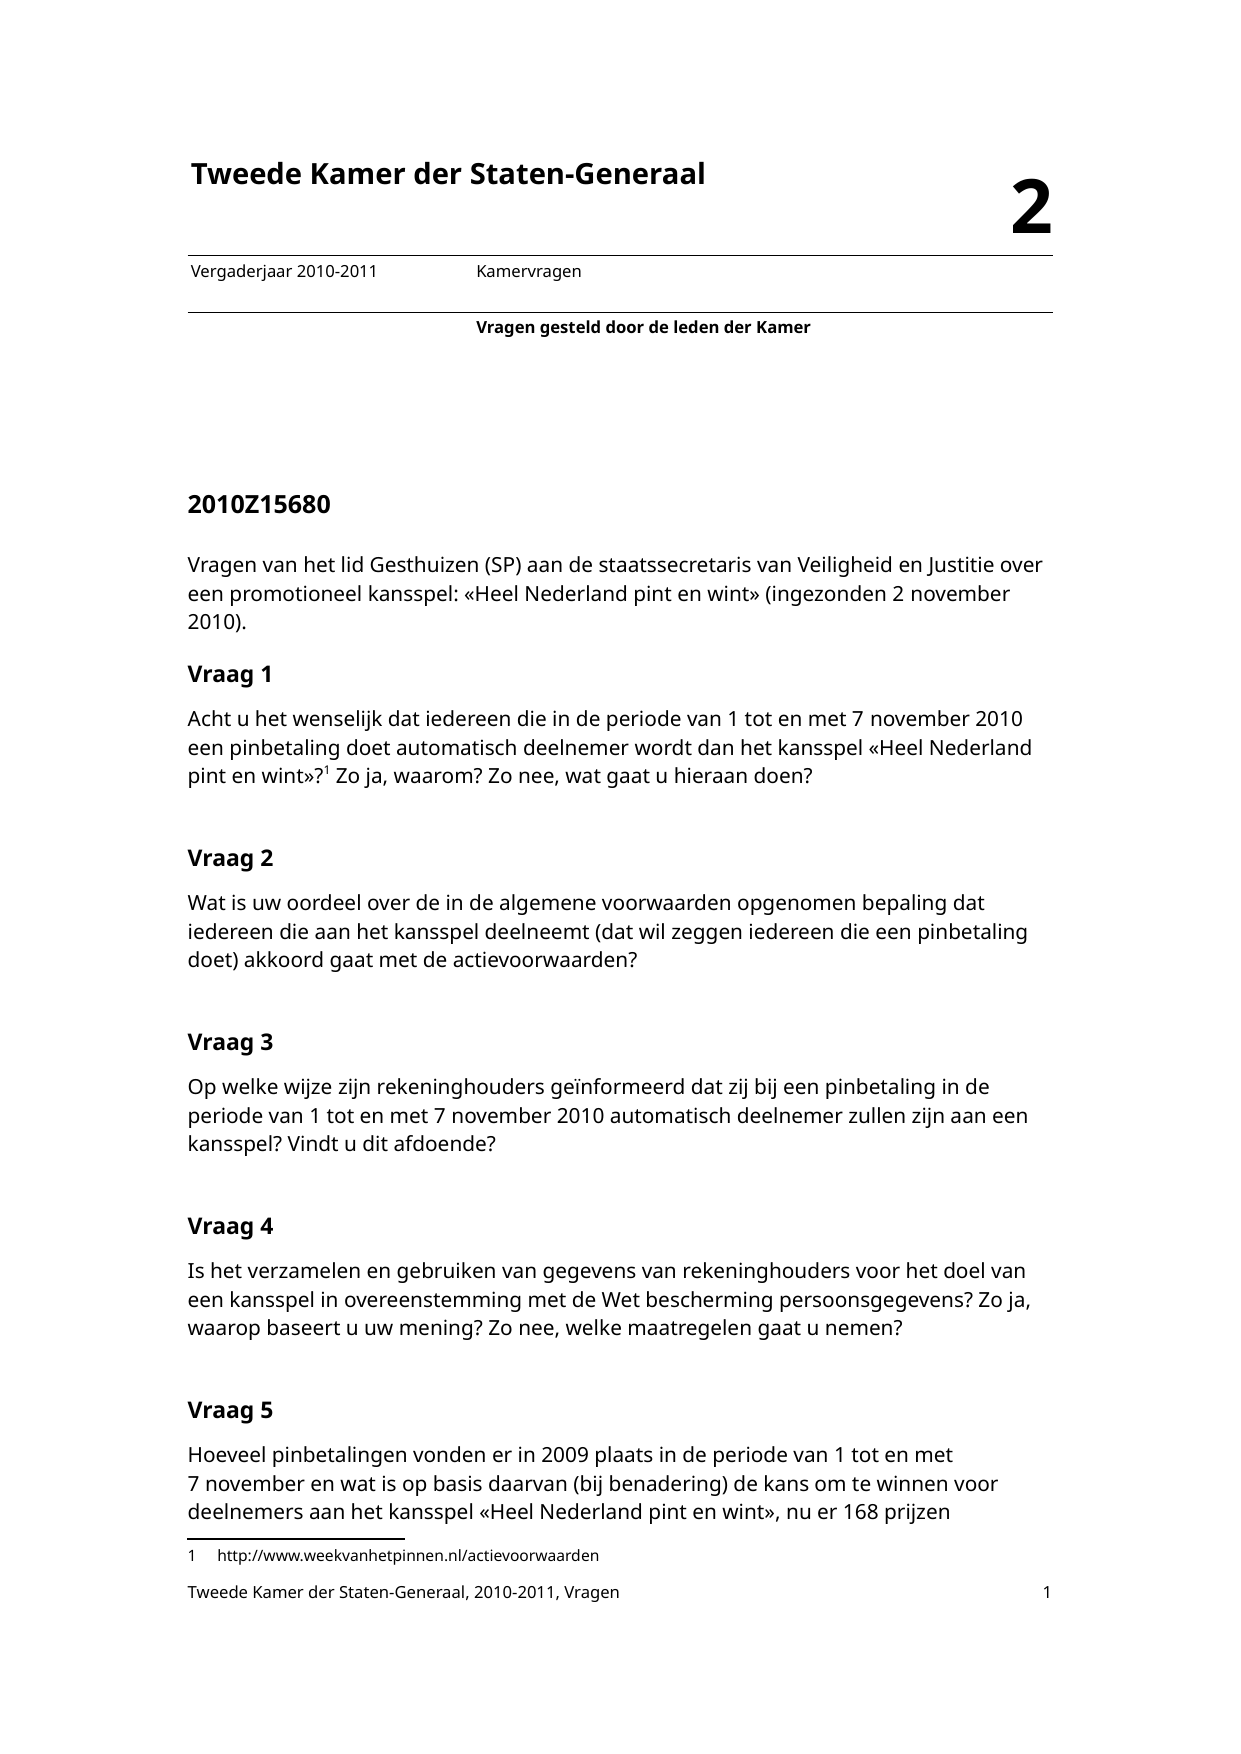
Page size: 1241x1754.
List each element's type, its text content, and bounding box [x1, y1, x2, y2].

table_cell Kamervragen [473, 256, 1053, 312]
table_cell Vergaderjaar 2010-2011 [188, 256, 473, 312]
text Acht u het wenselijk dat iedereen die in de periode van 1 tot en met 7 november 2010 een pinbetaling doet automatisch deelnemer wordt dan het kansspel «Heel Nederland pint en wint»? Zo ja, waarom? Zo nee, wat gaat u hieraan doen? [187, 704, 1053, 790]
text Is het verzamelen en gebruiken van gegevens van rekeninghouders voor het doel van een kansspel in overeenstemming met de Wet bescherming persoonsgegevens? Zo ja, waarop baseert u uw mening? Zo nee, welke maatregelen gaat u nemen? [187, 1257, 1053, 1342]
subtitle Vraag 2 [187, 842, 1053, 873]
table_cell Vragen gesteld door de leden der Kamer [473, 313, 1053, 339]
text Hoeveel pinbetalingen vonden er in 2009 plaats in de periode van 1 tot en met 7 november en wat is op basis daarvan (bij benadering) de kans om te winnen voor deelnemers aan het kansspel «Heel Nederland pint en wint», nu er 168 prijzen [187, 1441, 1053, 1526]
text http://www.weekvanhetpinnen.nl/actievoorwaarden [187, 1538, 1053, 1566]
text 2010Z15680 [187, 487, 1053, 521]
text Vragen van het lid Gesthuizen (SP) aan de staatssecretaris van Veiligheid en Justitie over een promotioneel kansspel: «Heel Nederland pint en wint» (ingezonden 2 november 2010). [187, 550, 1053, 636]
subtitle Vraag 5 [187, 1394, 1053, 1426]
text Wat is uw oordeel over de in de algemene voorwaarden opgenomen bepaling dat iedereen die aan het kansspel deelneemt (dat wil zeggen iedereen die een pinbetaling doet) akkoord gaat met de actievoorwaarden? [187, 888, 1053, 974]
subtitle Vraag 3 [187, 1026, 1053, 1057]
table_header Tweede Kamer der Staten-Generaal [188, 150, 879, 255]
table_cell [188, 313, 473, 339]
table_header 2 [880, 150, 1053, 255]
subtitle Vraag 1 [187, 658, 1053, 689]
text Op welke wijze zijn rekeninghouders geïnformeerd dat zij bij een pinbetaling in de periode van 1 tot en met 7 november 2010 automatisch deelnemer zullen zijn aan een kansspel? Vindt u dit afdoende? [187, 1072, 1053, 1158]
subtitle Vraag 4 [187, 1210, 1053, 1242]
